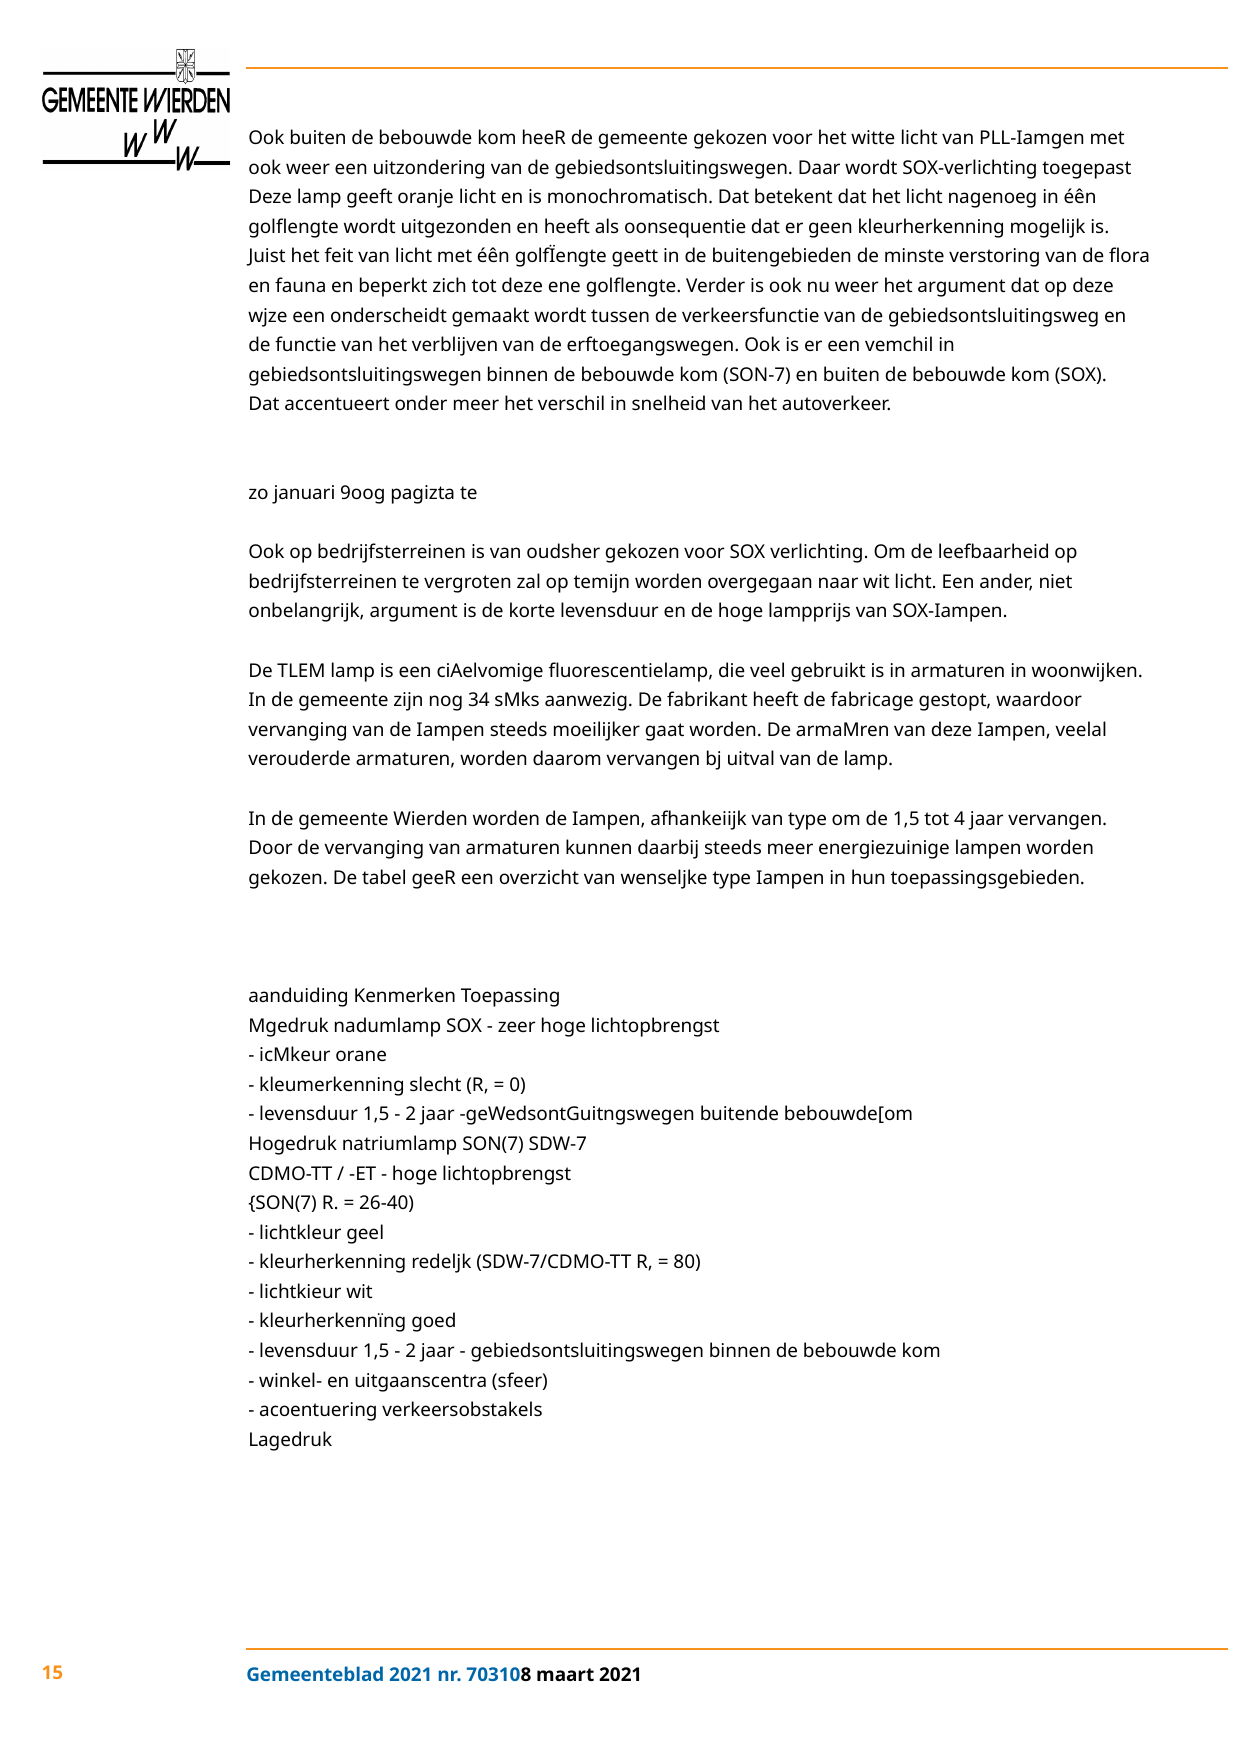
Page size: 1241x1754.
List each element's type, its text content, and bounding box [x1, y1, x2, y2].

text zo januari 9oog pagizta te [248, 479, 1152, 505]
text Lagedruk [248, 1426, 1152, 1452]
text - lichtkieur wit [248, 1278, 1152, 1304]
text Juist het feit van licht met éên golfÏengte geett in de buitengebieden de minste verstoring van de flora en fauna en beperkt zich tot deze ene golflengte. Verder is ook nu weer het argument dat op deze wjze een onderscheidt gemaakt wordt tussen de verkeersfunctie van de gebiedsontsluitingsweg en de functie van het verblijven van de erftoegangswegen. Ook is er een vemchil in gebiedsontsluitingswegen binnen de bebouwde kom (SON-7) en buiten de bebouwde kom (SOX). [248, 243, 1152, 387]
text In de gemeente Wierden worden de Iampen, afhankeiijk van type om de 1,5 tot 4 jaar vervangen. Door de vervanging van armaturen kunnen daarbij steeds meer energiezuinige lampen worden gekozen. De tabel geeR een overzicht van wenseljke type Iampen in hun toepassingsgebieden. [248, 805, 1152, 890]
text aanduiding Kenmerken Toepassing [248, 982, 1152, 1008]
text - acoentuering verkeersobstakels [248, 1396, 1152, 1422]
text Dat accentueert onder meer het verschil in snelheid van het autoverkeer. [248, 391, 1152, 416]
text - levensduur 1,5 - 2 jaar -geWedsontGuitngswegen buitende bebouwde[om [248, 1101, 1152, 1126]
text - icMkeur orane [248, 1041, 1152, 1067]
picture [41, 47, 231, 172]
text Ook op bedrijfsterreinen is van oudsher gekozen voor SOX verlichting. Om de leefbaarheid op bedrijfsterreinen te vergroten zal op temijn worden overgegaan naar wit licht. Een ander, niet onbelangrijk, argument is de korte levensduur en de hoge lampprijs van SOX-Iampen. [248, 538, 1152, 623]
text - levensduur 1,5 - 2 jaar - gebiedsontsluitingswegen binnen de bebouwde kom [248, 1337, 1152, 1363]
text Ook buiten de bebouwde kom heeR de gemeente gekozen voor het witte licht van PLL-Iamgen met ook weer een uitzondering van de gebiedsontsluitingswegen. Daar wordt SOX-verlichting toegepast Deze lamp geeft oranje licht en is monochromatisch. Dat betekent dat het licht nagenoeg in éên golflengte wordt uitgezonden en heeft als oonsequentie dat er geen kleurherkenning mogelijk is. [248, 124, 1152, 239]
text - kleumerkenning slecht (R, = 0) [248, 1071, 1152, 1097]
text Hogedruk natriumlamp SON(7) SDW-7 [248, 1130, 1152, 1156]
text {SON(7) R. = 26-40) [248, 1189, 1152, 1215]
text - kleurherkenning redeljk (SDW-7/CDMO-TT R, = 80) [248, 1248, 1152, 1274]
text - lichtkleur geel [248, 1219, 1152, 1245]
text - kleurherkennïng goed [248, 1308, 1152, 1333]
text - winkel- en uitgaanscentra (sfeer) [248, 1367, 1152, 1393]
text CDMO-TT / -ET - hoge lichtopbrengst [248, 1160, 1152, 1186]
text De TLEM lamp is een ciAelvomige fluorescentielamp, die veel gebruikt is in armaturen in woonwijken. In de gemeente zijn nog 34 sMks aanwezig. De fabrikant heeft de fabricage gestopt, waardoor vervanging van de Iampen steeds moeilijker gaat worden. De armaMren van deze Iampen, veelal verouderde armaturen, worden daarom vervangen bj uitval van de lamp. [248, 657, 1152, 771]
text Mgedruk nadumlamp SOX - zeer hoge lichtopbrengst [248, 1012, 1152, 1038]
